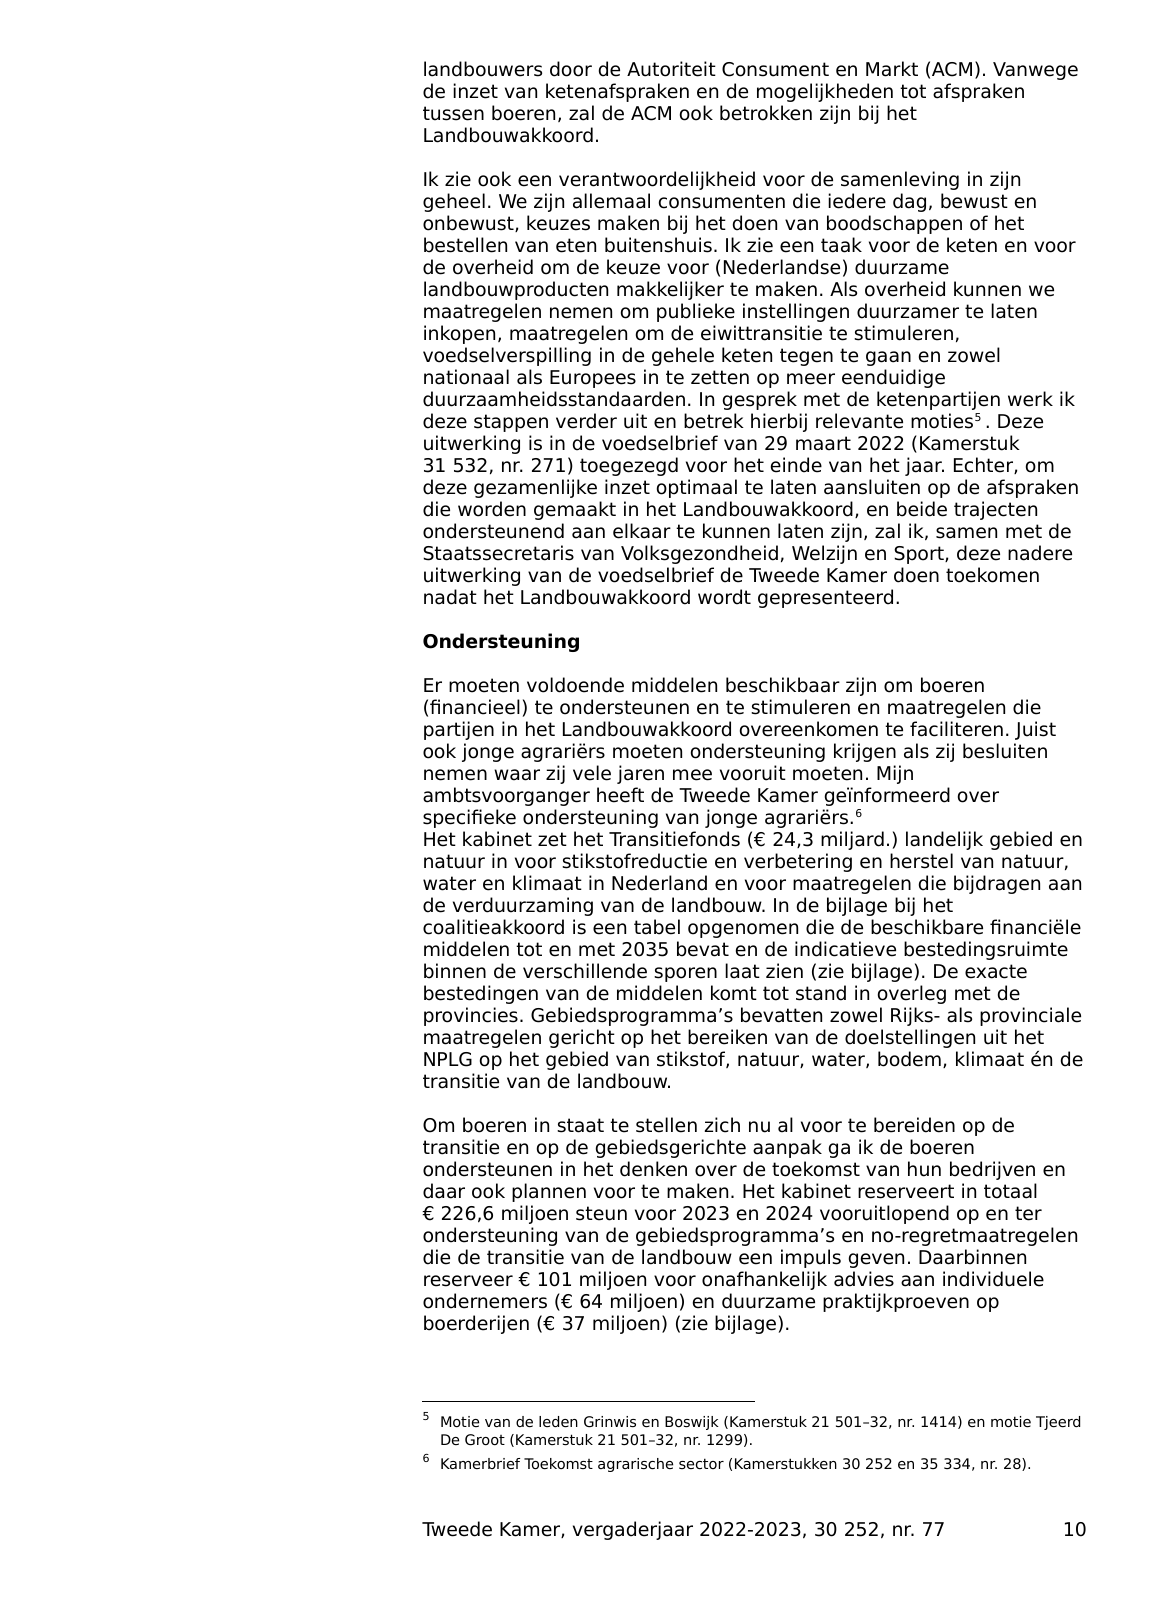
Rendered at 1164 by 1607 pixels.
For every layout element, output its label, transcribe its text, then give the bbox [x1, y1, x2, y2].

subtitle Ondersteuning [422, 631, 1087, 653]
text Het kabinet zet het Transitiefonds (€ 24,3 miljard.) landelijk gebied en natuur in voor stikstofreductie en verbetering en herstel van natuur, water en klimaat in Nederland en voor maatregelen die bijdragen aan de verduurzaming van de landbouw. In de bijlage bij het coalitieakkoord is een tabel opgenomen die de beschikbare financiële middelen tot en met 2035 bevat en de indicatieve bestedingsruimte binnen de verschillende sporen laat zien (zie bijlage). De exacte bestedingen van de middelen komt tot stand in overleg met de provincies. Gebiedsprogramma’s bevatten zowel Rijks- als provinciale maatregelen gericht op het bereiken van de doelstellingen uit het NPLG op het gebied van stikstof, natuur, water, bodem, klimaat én de transitie van de landbouw. [422, 829, 1087, 1093]
text Er moeten voldoende middelen beschikbaar zijn om boeren (financieel) te ondersteunen en te stimuleren en maatregelen die partijen in het Landbouwakkoord overeenkomen te faciliteren. Juist ook jonge agrariërs moeten ondersteuning krijgen als zij besluiten nemen waar zij vele jaren mee vooruit moeten. Mijn ambtsvoorganger heeft de Tweede Kamer geïnformeerd over specifieke ondersteuning van jonge agrariërs. [422, 675, 1087, 829]
text landbouwers door de Autoriteit Consument en Markt (ACM). Vanwege de inzet van ketenafspraken en de mogelijkheden tot afspraken tussen boeren, zal de ACM ook betrokken zijn bij het Landbouwakkoord. [422, 59, 1087, 147]
text Motie van de leden Grinwis en Boswijk (Kamerstuk 21 501–32, nr. 1414) en motie Tjeerd De Groot (Kamerstuk 21 501–32, nr. 1299). [422, 1410, 1087, 1449]
text Ik zie ook een verantwoordelijkheid voor de samenleving in zijn geheel. We zijn allemaal consumenten die iedere dag, bewust en onbewust, keuzes maken bij het doen van boodschappen of het bestellen van eten buitenshuis. Ik zie een taak voor de keten en voor de overheid om de keuze voor (Nederlandse) duurzame landbouwproducten makkelijker te maken. Als overheid kunnen we maatregelen nemen om publieke instellingen duurzamer te laten inkopen, maatregelen om de eiwittransitie te stimuleren, voedselverspilling in de gehele keten tegen te gaan en zowel nationaal als Europees in te zetten op meer eenduidige duurzaamheidsstandaarden. In gesprek met de ketenpartijen werk ik deze stappen verder uit en betrek hierbij relevante moties. Deze uitwerking is in de voedselbrief van 29 maart 2022 (Kamerstuk 31 532, nr. 271) toegezegd voor het einde van het jaar. Echter, om deze gezamenlijke inzet optimaal te laten aansluiten op de afspraken die worden gemaakt in het Landbouwakkoord, en beide trajecten ondersteunend aan elkaar te kunnen laten zijn, zal ik, samen met de Staatssecretaris van Volksgezondheid, Welzijn en Sport, deze nadere uitwerking van de voedselbrief de Tweede Kamer doen toekomen nadat het Landbouwakkoord wordt gepresenteerd. [422, 169, 1087, 609]
text Kamerbrief Toekomst agrarische sector (Kamerstukken 30 252 en 35 334, nr. 28). [422, 1452, 1087, 1474]
text Om boeren in staat te stellen zich nu al voor te bereiden op de transitie en op de gebiedsgerichte aanpak ga ik de boeren ondersteunen in het denken over de toekomst van hun bedrijven en daar ook plannen voor te maken. Het kabinet reserveert in totaal € 226,6 miljoen steun voor 2023 en 2024 vooruitlopend op en ter ondersteuning van de gebiedsprogramma’s en no-regretmaatregelen die de transitie van de landbouw een impuls geven. Daarbinnen reserveer € 101 miljoen voor onafhankelijk advies aan individuele ondernemers (€ 64 miljoen) en duurzame praktijkproeven op boerderijen (€ 37 miljoen) (zie bijlage). [422, 1115, 1087, 1335]
